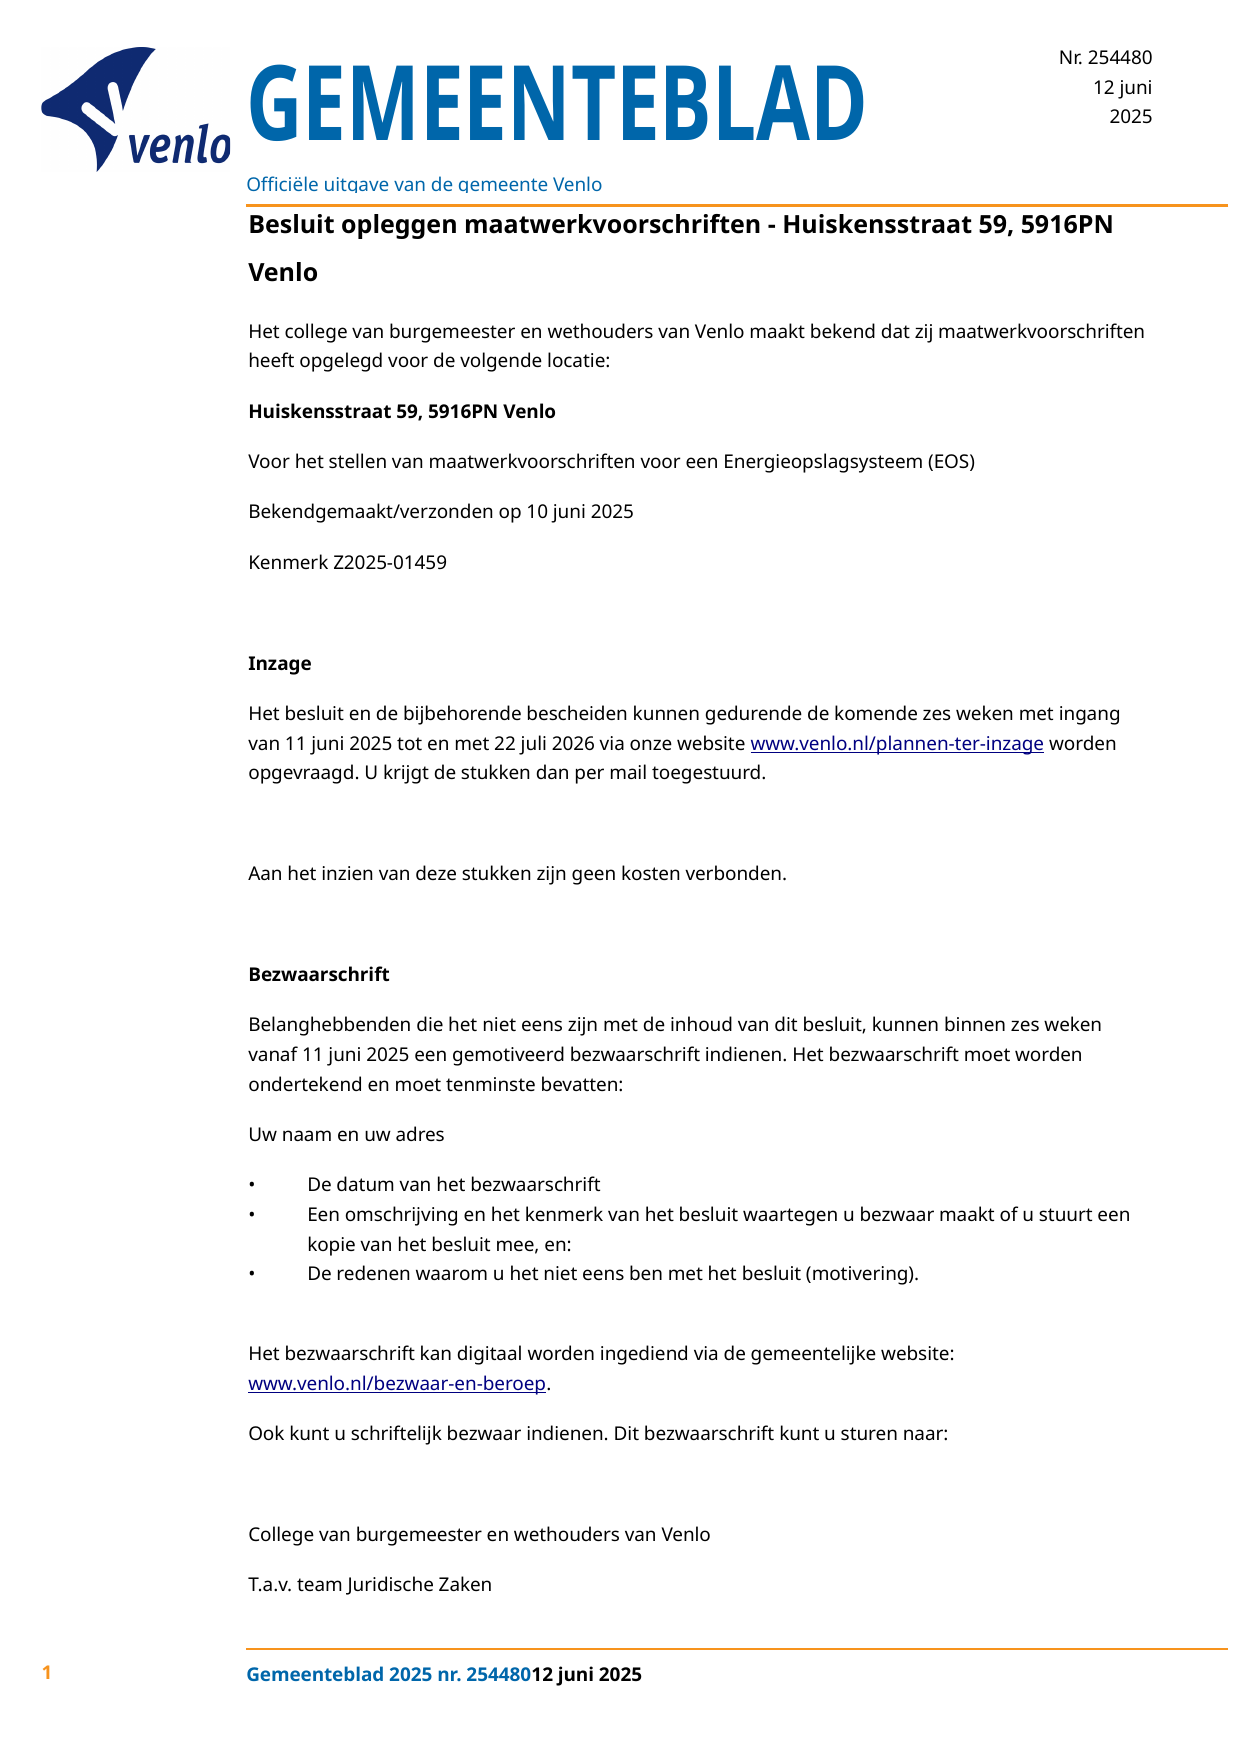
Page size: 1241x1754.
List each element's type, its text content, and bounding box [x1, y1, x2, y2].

text Ook kunt u schriftelijk bezwaar indienen. Dit bezwaarschrift kunt u sturen naar: [248, 1420, 1152, 1446]
text Bekendgemaakt/verzonden op 10 juni 2025 [248, 499, 1152, 524]
text Aan het inzien van deze stukken zijn geen kosten verbonden. [248, 860, 1152, 886]
text Bezwaarschrift [248, 961, 1152, 987]
text Inzage [248, 650, 1152, 676]
text College van burgemeester en wethouders van Venlo [248, 1521, 1152, 1547]
text Kenmerk Z2025-01459 [248, 549, 1152, 575]
text Het bezwaarschrift kan digitaal worden ingediend via de gemeentelijke website: www.venlo.nl/bezwaar-en-beroep. [248, 1340, 1152, 1396]
picture [41, 47, 231, 172]
text T.a.v. team Juridische Zaken [248, 1572, 1152, 1597]
text Besluit opleggen maatwerkvoorschriften - Huiskensstraat 59, 5916PN Venlo [248, 207, 1152, 288]
text Huiskensstraat 59, 5916PN Venlo [248, 398, 1152, 424]
list De redenen waarom u het niet eens ben met het besluit (motivering). [248, 1260, 1152, 1286]
list De datum van het bezwaarschrift [248, 1172, 1152, 1197]
list Een omschrijving en het kenmerk van het besluit waartegen u bezwaar maakt of u stuurt een kopie van het besluit mee, en: [248, 1201, 1152, 1257]
text Uw naam en uw adres [248, 1121, 1152, 1147]
text Belanghebbenden die het niet eens zijn met de inhoud van dit besluit, kunnen binnen zes weken vanaf 11 juni 2025 een gemotiveerd bezwaarschrift indienen. Het bezwaarschrift moet worden ondertekend en moet tenminste bevatten: [248, 1012, 1152, 1097]
text Het college van burgemeester en wethouders van Venlo maakt bekend dat zij maatwerkvoorschriften heeft opgelegd voor de volgende locatie: [248, 318, 1152, 373]
text Voor het stellen van maatwerkvoorschriften voor een Energieopslagsysteem (EOS) [248, 448, 1152, 474]
text Het besluit en de bijbehorende bescheiden kunnen gedurende de komende zes weken met ingang van 11 juni 2025 tot en met 22 juli 2026 via onze website www.venlo.nl/plannen-ter-inzage worden opgevraagd. U krijgt de stukken dan per mail toegestuurd. [248, 700, 1152, 785]
